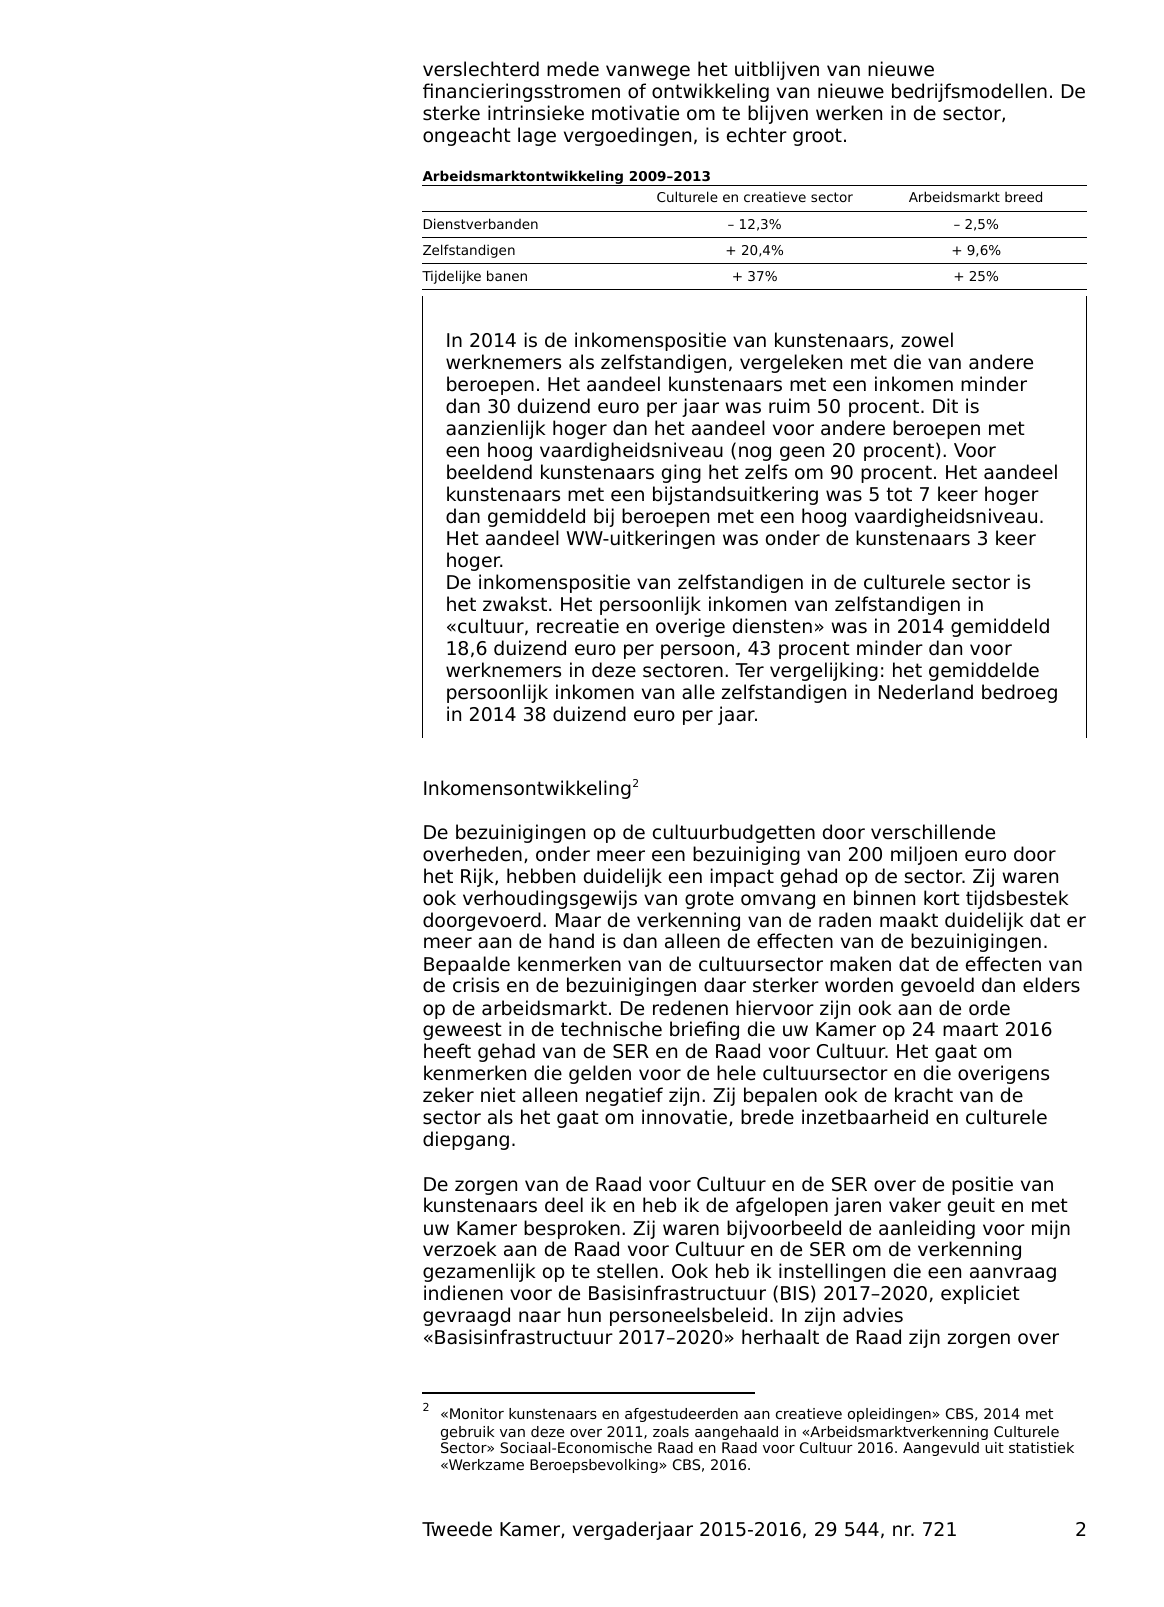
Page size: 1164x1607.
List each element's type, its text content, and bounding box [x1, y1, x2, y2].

table_cell Dienstverbanden [422, 212, 644, 237]
table_cell + 25% [865, 264, 1087, 289]
table_cell [422, 186, 644, 211]
table_cell + 37% [644, 264, 865, 289]
table_cell – 12,3% [644, 212, 865, 237]
text De zorgen van de Raad voor Cultuur en de SER over de positie van kunstenaars deel ik en heb ik de afgelopen jaren vaker geuit en met uw Kamer besproken. Zij waren bijvoorbeeld de aanleiding voor mijn verzoek aan de Raad voor Cultuur en de SER om de verkenning gezamenlijk op te stellen. Ook heb ik instellingen die een aanvraag indienen voor de Basisinfrastructuur (BIS) 2017–2020, expliciet gevraagd naar hun personeelsbeleid. In zijn advies «Basisinfrastructuur 2017–2020» herhaalt de Raad zijn zorgen over [422, 1173, 1087, 1349]
table_header In 2014 is de inkomenspositie van kunstenaars, zowel werknemers als zelfstandigen, vergeleken met die van andere beroepen. Het aandeel kunstenaars met een inkomen minder dan 30 duizend euro per jaar was ruim 50 procent. Dit is aanzienlijk hoger dan het aandeel voor andere beroepen met een hoog vaardigheidsniveau (nog geen 20 procent). Voor beeldend kunstenaars ging het zelfs om 90 procent. Het aandeel kunstenaars met een bijstandsuitkering was 5 tot 7 keer hoger dan gemiddeld bij beroepen met een hoog vaardigheidsniveau. Het aandeel WW-uitkeringen was onder de kunstenaars 3 keer hoger. De inkomenspositie van zelfstandigen in de culturele sector is het zwakst. Het persoonlijk inkomen van zelfstandigen in «cultuur, recreatie en overige diensten» was in 2014 gemiddeld 18,6 duizend euro per persoon, 43 procent minder dan voor werknemers in deze sectoren. Ter vergelijking: het gemiddelde persoonlijk inkomen van alle zelfstandigen in Nederland bedroeg in 2014 38 duizend euro per jaar. [423, 296, 1086, 737]
text De bezuinigingen op de cultuurbudgetten door verschillende overheden, onder meer een bezuiniging van 200 miljoen euro door het Rijk, hebben duidelijk een impact gehad op de sector. Zij waren ook verhoudingsgewijs van grote omvang en binnen kort tijdsbestek doorgevoerd. Maar de verkenning van de raden maakt duidelijk dat er meer aan de hand is dan alleen de effecten van de bezuinigingen. Bepaalde kenmerken van de cultuursector maken dat de effecten van de crisis en de bezuinigingen daar sterker worden gevoeld dan elders op de arbeidsmarkt. De redenen hiervoor zijn ook aan de orde geweest in de technische briefing die uw Kamer op 24 maart 2016 heeft gehad van de SER en de Raad voor Cultuur. Het gaat om kenmerken die gelden voor de hele cultuursector en die overigens zeker niet alleen negatief zijn. Zij bepalen ook de kracht van de sector als het gaat om innovatie, brede inzetbaarheid en culturele diepgang. [422, 822, 1087, 1151]
table_cell + 9,6% [865, 238, 1087, 263]
table_cell – 2,5% [865, 212, 1087, 237]
table_header Arbeidsmarktontwikkeling 2009–2013 [422, 169, 1087, 184]
table_cell Arbeidsmarkt breed [865, 186, 1087, 211]
text verslechterd mede vanwege het uitblijven van nieuwe financieringsstromen of ontwikkeling van nieuwe bedrijfsmodellen. De sterke intrinsieke motivatie om te blijven werken in de sector, ongeacht lage vergoedingen, is echter groot. [422, 59, 1087, 147]
text «Monitor kunstenaars en afgestudeerden aan creatieve opleidingen» CBS, 2014 met gebruik van deze over 2011, zoals aangehaald in «Arbeidsmarktverkenning Culturele Sector» Sociaal-Economische Raad en Raad voor Cultuur 2016. Aangevuld uit statistiek «Werkzame Beroepsbevolking» CBS, 2016. [422, 1402, 1087, 1474]
table_cell Zelfstandigen [422, 238, 644, 263]
table_cell + 20,4% [644, 238, 865, 263]
table_cell Culturele en creatieve sector [644, 186, 865, 211]
subtitle Inkomensontwikkeling [422, 777, 1087, 799]
table_cell Tijdelijke banen [422, 264, 644, 289]
